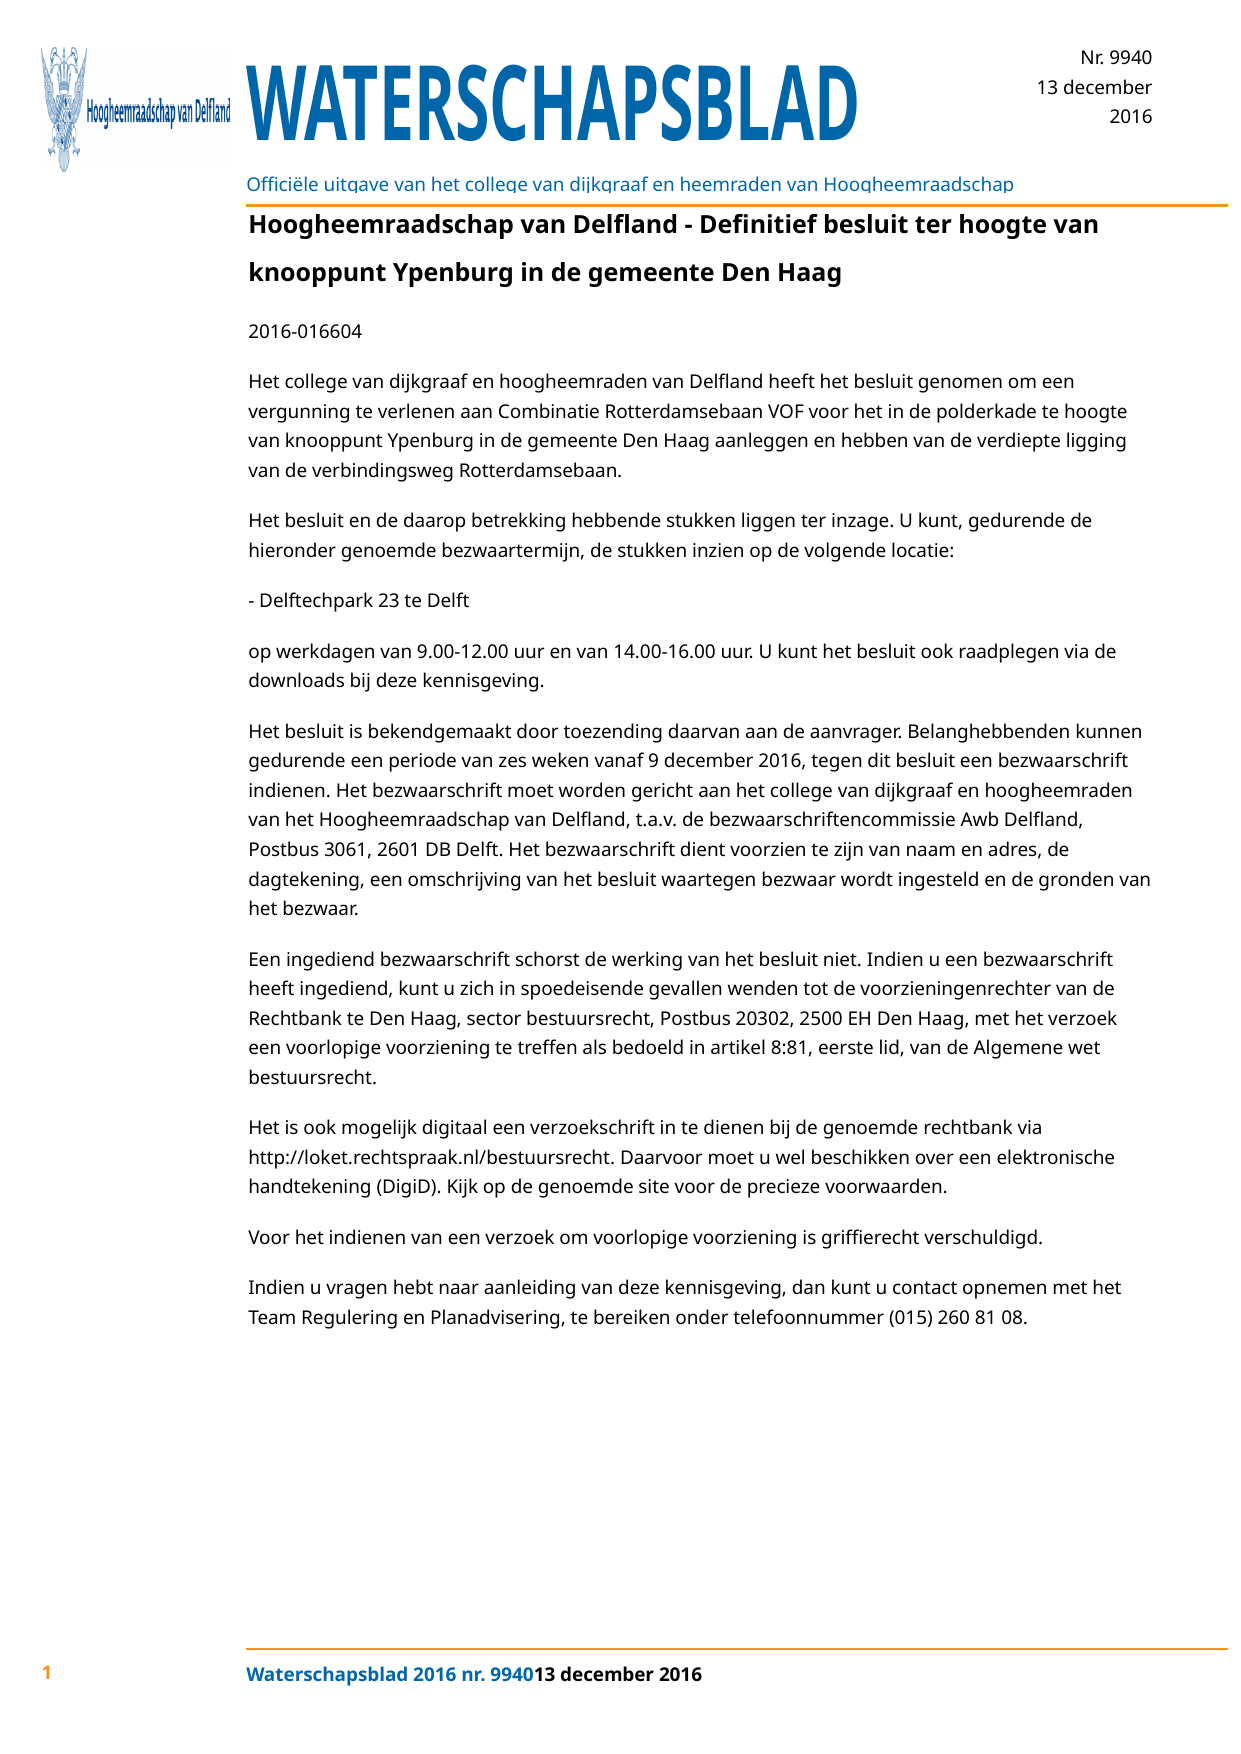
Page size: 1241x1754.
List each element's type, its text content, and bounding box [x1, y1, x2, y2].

text Het college van dijkgraaf en hoogheemraden van Delfland heeft het besluit genomen om een vergunning te verlenen aan Combinatie Rotterdamsebaan VOF voor het in de polderkade te hoogte van knooppunt Ypenburg in de gemeente Den Haag aanleggen en hebben van de verdiepte ligging van de verbindingsweg Rotterdamsebaan. [248, 368, 1152, 483]
text Indien u vragen hebt naar aanleiding van deze kennisgeving, dan kunt u contact opnemen met het Team Regulering en Planadvisering, te bereiken onder telefoonnummer (015) 260 81 08. [248, 1274, 1152, 1330]
text Het is ook mogelijk digitaal een verzoekschrift in te dienen bij de genoemde rechtbank via http://loket.rechtspraak.nl/bestuursrecht. Daarvoor moet u wel beschikken over een elektronische handtekening (DigiD). Kijk op de genoemde site voor de precieze voorwaarden. [248, 1114, 1152, 1199]
text - Delftechpark 23 te Delft [248, 587, 1152, 613]
text Het besluit en de daarop betrekking hebbende stukken liggen ter inzage. U kunt, gedurende de hieronder genoemde bezwaartermijn, de stukken inzien op de volgende locatie: [248, 507, 1152, 563]
picture [41, 47, 231, 172]
text Een ingediend bezwaarschrift schorst de werking van het besluit niet. Indien u een bezwaarschrift heeft ingediend, kunt u zich in spoedeisende gevallen wenden tot de voorzieningenrechter van de Rechtbank te Den Haag, sector bestuursrecht, Postbus 20302, 2500 EH Den Haag, met het verzoek een voorlopige voorziening te treffen als bedoeld in artikel 8:81, eerste lid, van de Algemene wet bestuursrecht. [248, 946, 1152, 1090]
text Voor het indienen van een verzoek om voorlopige voorziening is griffierecht verschuldigd. [248, 1224, 1152, 1250]
text Hoogheemraadschap van Delfland - Definitief besluit ter hoogte van knooppunt Ypenburg in de gemeente Den Haag [248, 207, 1152, 288]
text 2016-016604 [248, 318, 1152, 344]
text Het besluit is bekendgemaakt door toezending daarvan aan de aanvrager. Belanghebbenden kunnen gedurende een periode van zes weken vanaf 9 december 2016, tegen dit besluit een bezwaarschrift indienen. Het bezwaarschrift moet worden gericht aan het college van dijkgraaf en hoogheemraden van het Hoogheemraadschap van Delfland, t.a.v. de bezwaarschriftencommissie Awb Delfland, Postbus 3061, 2601 DB Delft. Het bezwaarschrift dient voorzien te zijn van naam en adres, de dagtekening, een omschrijving van het besluit waartegen bezwaar wordt ingesteld en de gronden van het bezwaar. [248, 718, 1152, 921]
text op werkdagen van 9.00-12.00 uur en van 14.00-16.00 uur. U kunt het besluit ook raadplegen via de downloads bij deze kennisgeving. [248, 638, 1152, 693]
